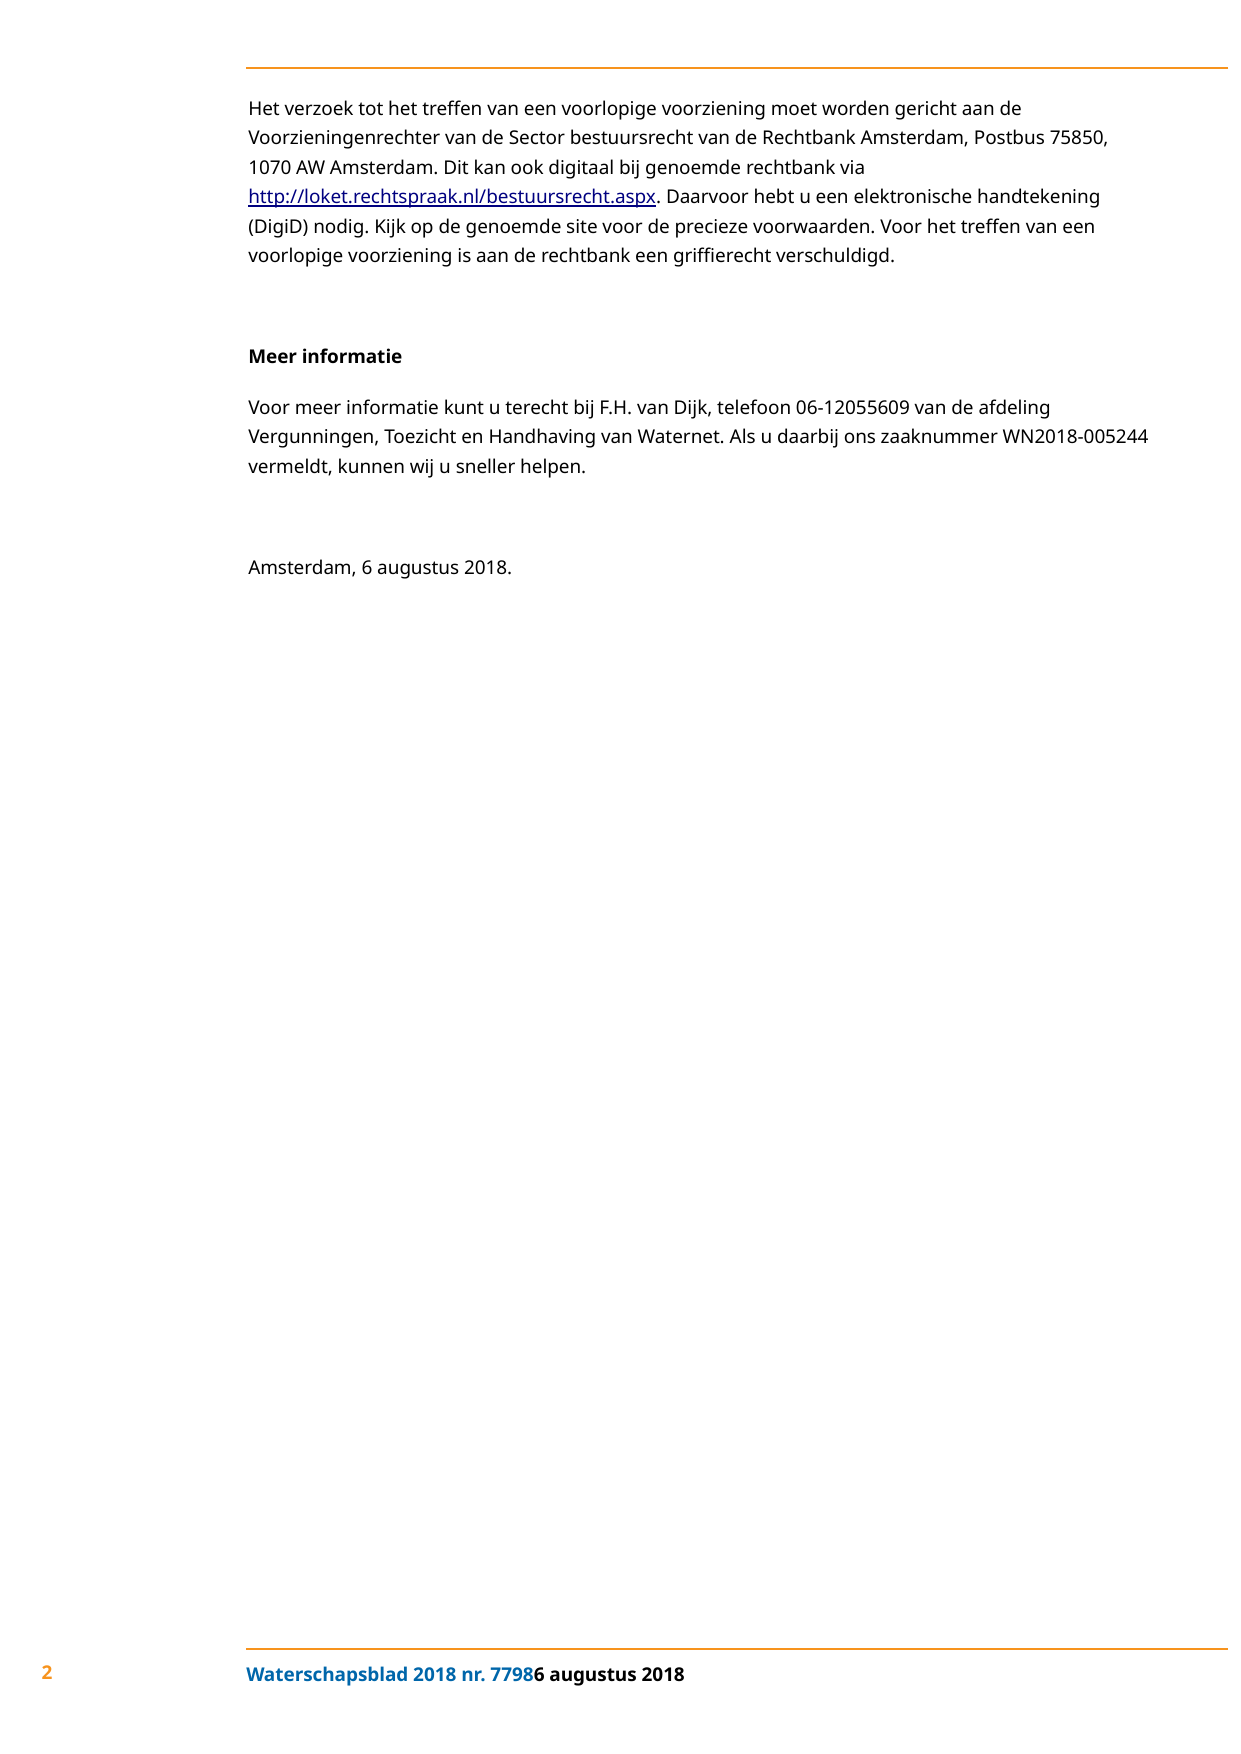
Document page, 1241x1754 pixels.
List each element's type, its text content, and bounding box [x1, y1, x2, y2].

text Voor meer informatie kunt u terecht bij F.H. van Dijk, telefoon 06-12055609 van de afdeling Vergunningen, Toezicht en Handhaving van Waternet. Als u daarbij ons zaaknummer WN2018-005244 vermeldt, kunnen wij u sneller helpen. [248, 394, 1152, 479]
text Amsterdam, 6 augustus 2018. [248, 554, 1152, 580]
text Meer informatie [248, 343, 1152, 369]
text Het verzoek tot het treffen van een voorlopige voorziening moet worden gericht aan de Voorzieningenrechter van de Sector bestuursrecht van de Rechtbank Amsterdam, Postbus 75850, 1070 AW Amsterdam. Dit kan ook digitaal bij genoemde rechtbank via http://loket.rechtspraak.nl/bestuursrecht.aspx. Daarvoor hebt u een elektronische handtekening (DigiD) nodig. Kijk op de genoemde site voor de precieze voorwaarden. Voor het treffen van een voorlopige voorziening is aan de rechtbank een griffierecht verschuldigd. [248, 95, 1152, 268]
picture [41, 47, 231, 172]
